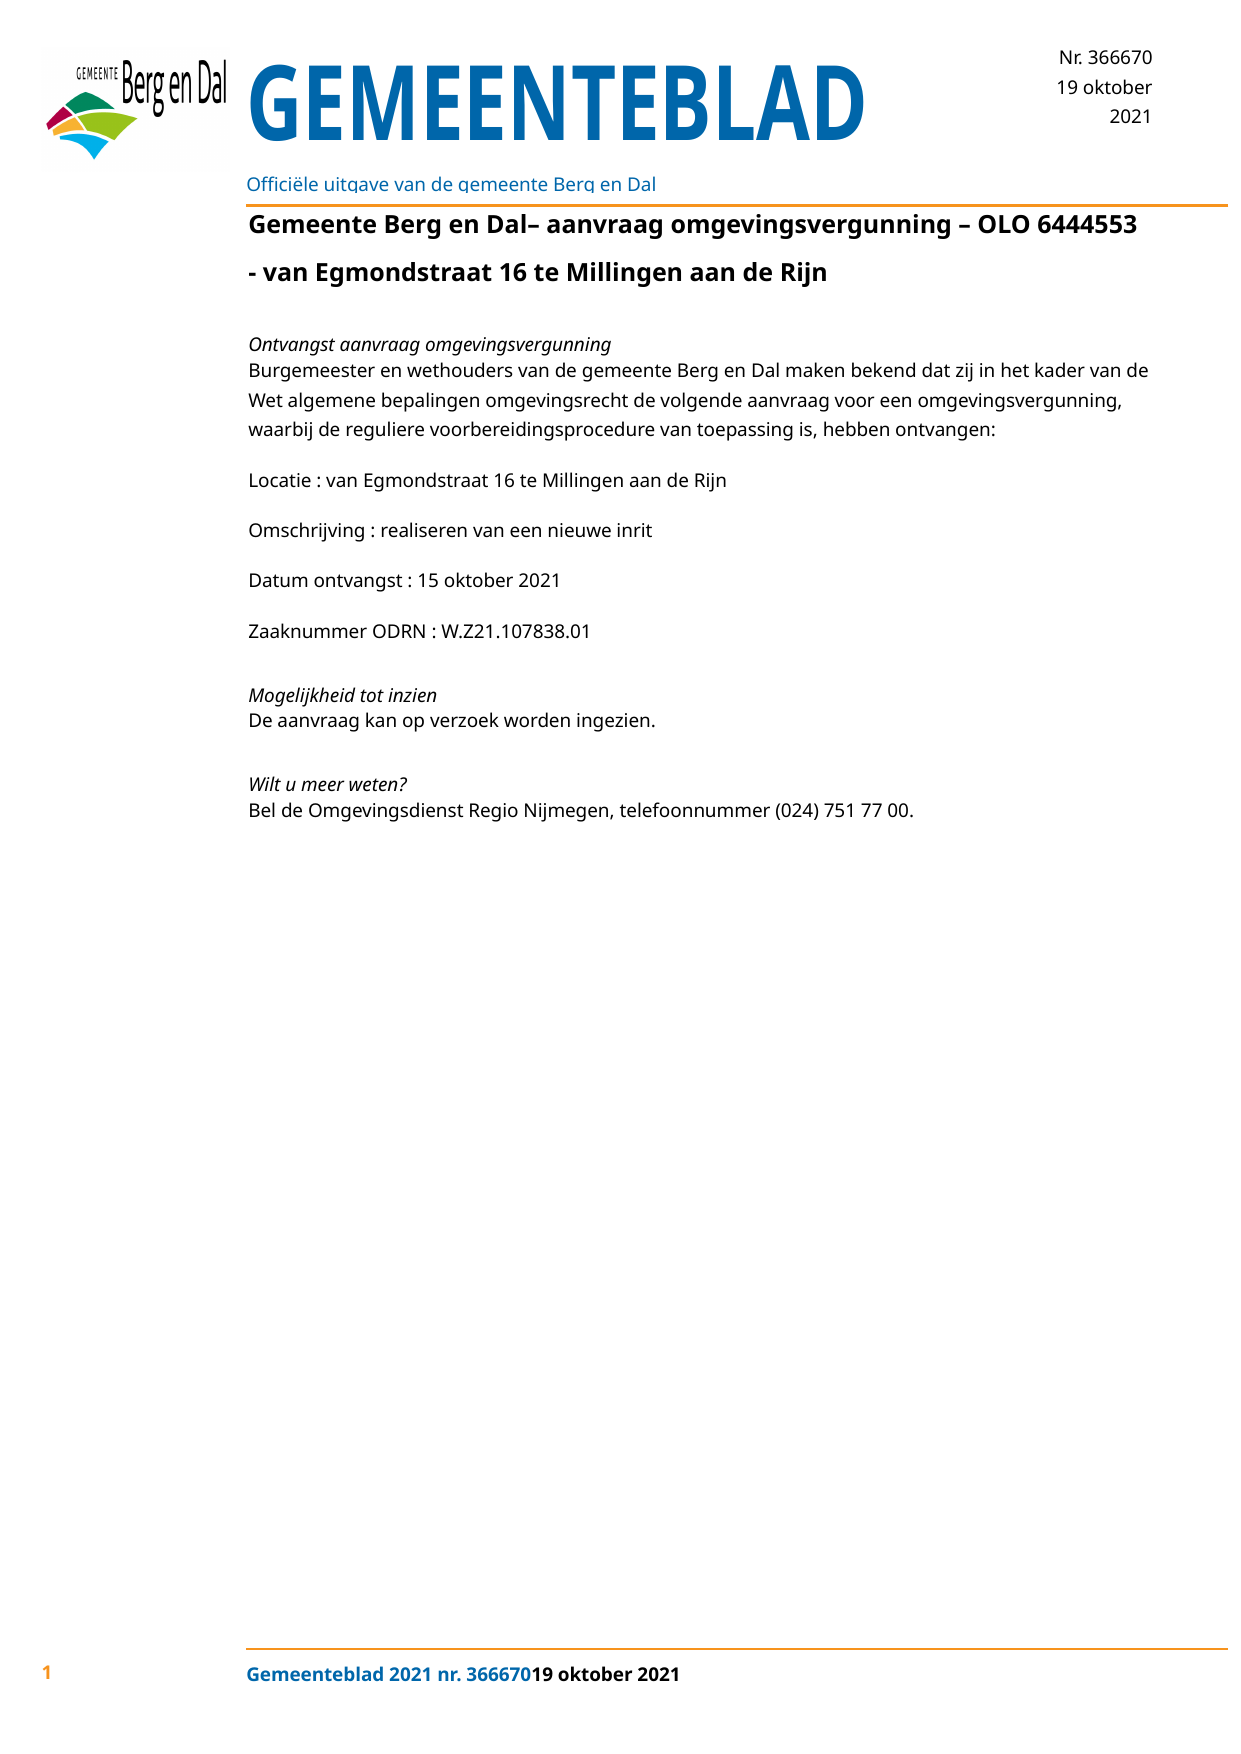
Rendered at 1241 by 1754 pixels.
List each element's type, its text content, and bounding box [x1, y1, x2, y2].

text Zaaknummer ODRN : W.Z21.107838.01 [248, 618, 1152, 644]
text Bel de Omgevingsdienst Regio Nijmegen, telefoonnummer (024) 751 77 00. [248, 797, 1152, 823]
text Locatie : van Egmondstraat 16 te Millingen aan de Rijn [248, 467, 1152, 492]
text Burgemeester en wethouders van de gemeente Berg en Dal maken bekend dat zij in het kader van de Wet algemene bepalingen omgevingsrecht de volgende aanvraag voor een omgevingsvergunning, waarbij de reguliere voorbereidingsprocedure van toepassing is, hebben ontvangen: [248, 357, 1152, 442]
text Wilt u meer weten? [248, 772, 1152, 797]
text Ontvangst aanvraag omgevingsvergunning [248, 331, 1152, 357]
text Datum ontvangst : 15 oktober 2021 [248, 568, 1152, 593]
text De aanvraag kan op verzoek worden ingezien. [248, 708, 1152, 733]
text Gemeente Berg en Dal– aanvraag omgevingsvergunning – OLO 6444553 - van Egmondstraat 16 te Millingen aan de Rijn [248, 207, 1152, 288]
text Omschrijving : realiseren van een nieuwe inrit [248, 517, 1152, 543]
picture [41, 47, 231, 172]
text Mogelijkheid tot inzien [248, 682, 1152, 708]
